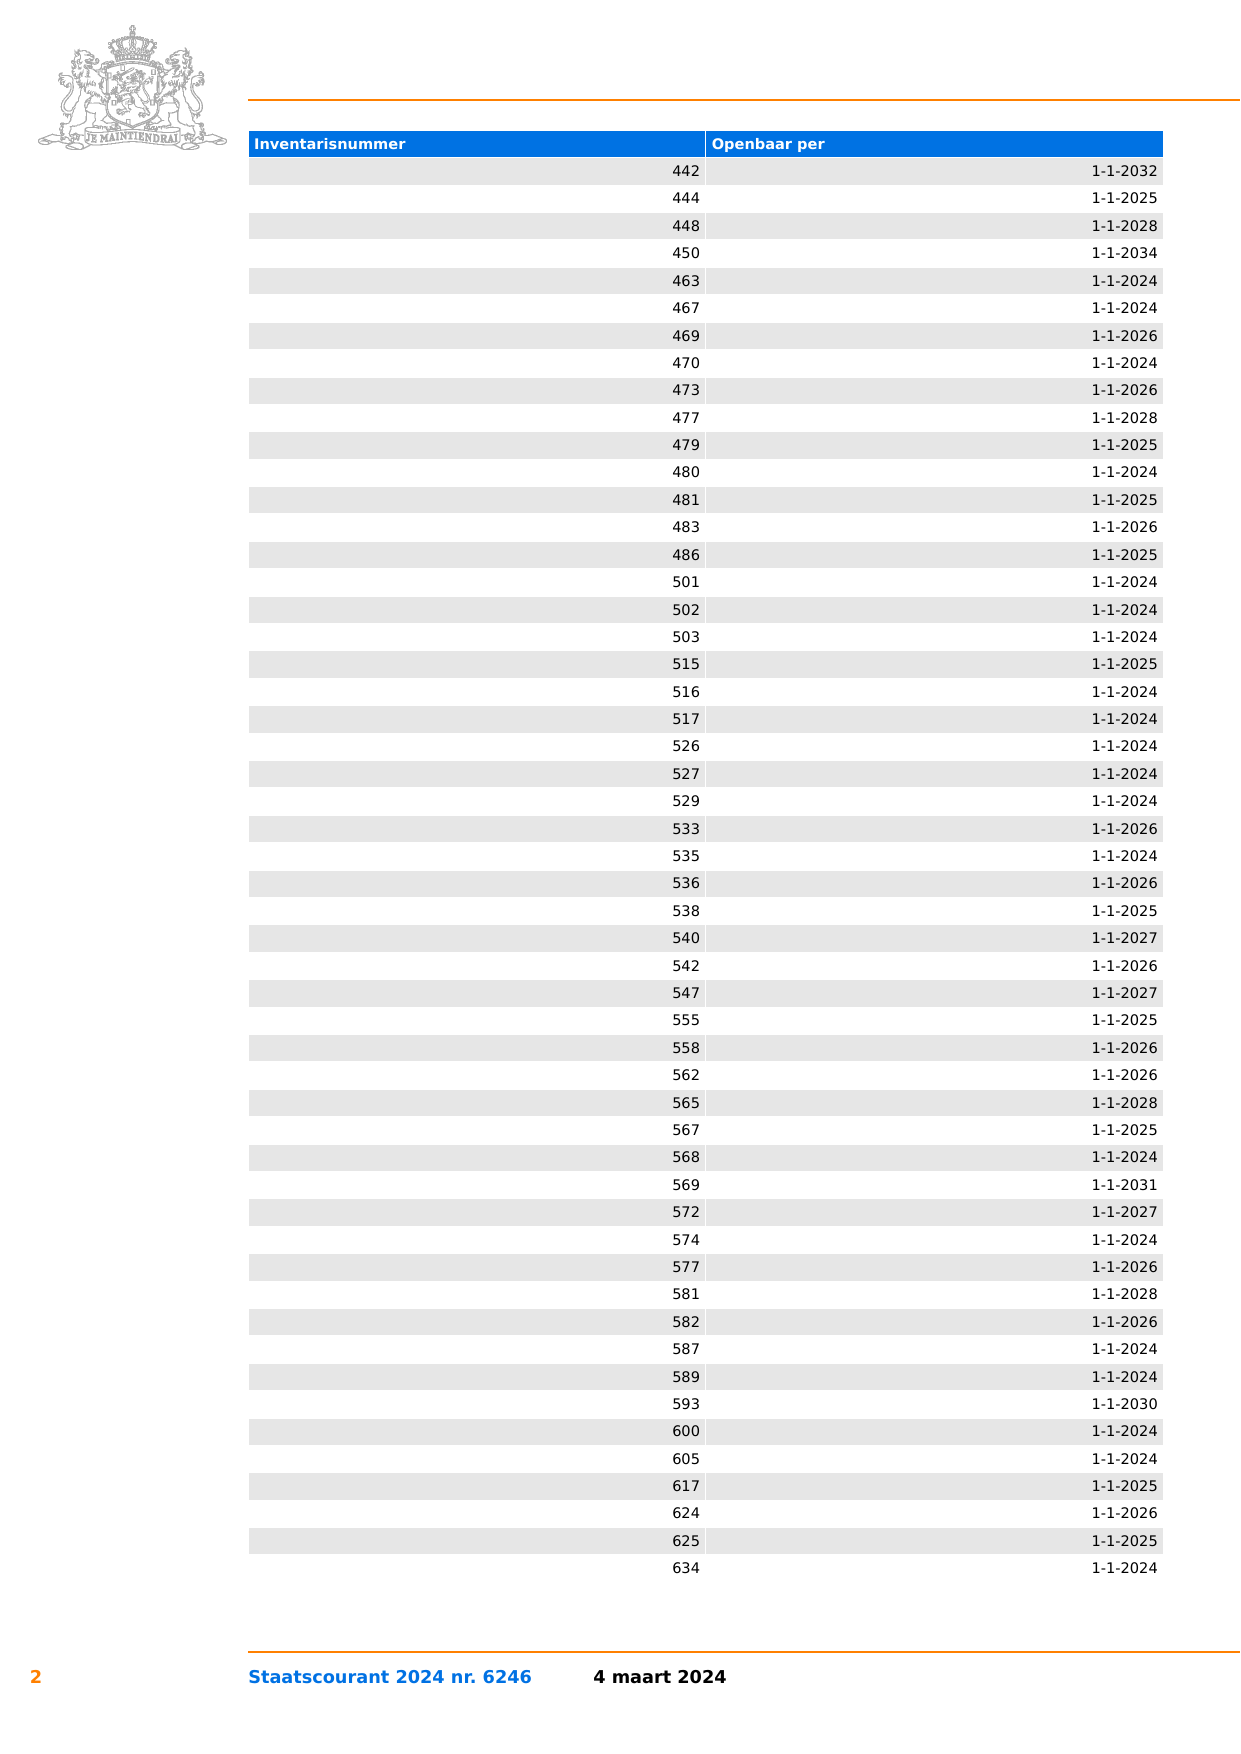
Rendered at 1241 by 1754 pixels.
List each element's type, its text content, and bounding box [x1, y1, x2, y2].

table_cell 463 [249, 268, 705, 294]
table_cell 1-1-2026 [706, 1309, 1163, 1335]
table_cell 1-1-2024 [706, 734, 1163, 760]
table_cell 625 [249, 1528, 705, 1554]
table_cell 486 [249, 542, 705, 568]
table_cell 589 [249, 1364, 705, 1390]
table_cell 582 [249, 1309, 705, 1335]
table_cell 1-1-2028 [706, 1090, 1163, 1116]
table_cell 1-1-2025 [706, 186, 1163, 212]
table_cell 1-1-2024 [706, 569, 1163, 596]
table_cell 529 [249, 789, 705, 815]
table_cell 1-1-2025 [706, 651, 1163, 678]
table_header Inventarisnummer [249, 131, 705, 157]
table_cell 448 [249, 213, 705, 239]
table_cell 1-1-2027 [706, 980, 1163, 1007]
table_cell 450 [249, 241, 705, 267]
table_header Openbaar per [706, 131, 1163, 157]
table_cell 1-1-2031 [706, 1172, 1163, 1198]
table_cell 1-1-2024 [706, 1227, 1163, 1253]
table_cell 480 [249, 460, 705, 486]
table_cell 1-1-2026 [706, 378, 1163, 404]
table_cell 624 [249, 1501, 705, 1527]
table_cell 1-1-2026 [706, 1254, 1163, 1281]
table_cell 1-1-2027 [706, 1199, 1163, 1226]
table_cell 477 [249, 405, 705, 431]
table_cell 526 [249, 734, 705, 760]
table_cell 574 [249, 1227, 705, 1253]
table_cell 470 [249, 350, 705, 376]
picture [38, 25, 227, 150]
table_cell 1-1-2024 [706, 761, 1163, 787]
table_cell 581 [249, 1282, 705, 1308]
table_cell 535 [249, 843, 705, 869]
table_cell 1-1-2026 [706, 1035, 1163, 1061]
table_cell 617 [249, 1473, 705, 1500]
table_cell 600 [249, 1419, 705, 1445]
table_cell 1-1-2028 [706, 405, 1163, 431]
table_cell 605 [249, 1446, 705, 1472]
table_cell 538 [249, 898, 705, 924]
table_cell 1-1-2025 [706, 1008, 1163, 1034]
table_cell 517 [249, 706, 705, 733]
table_cell 1-1-2024 [706, 1419, 1163, 1445]
table_cell 1-1-2025 [706, 898, 1163, 924]
table_cell 1-1-2026 [706, 1063, 1163, 1089]
table_cell 1-1-2026 [706, 953, 1163, 979]
table_cell 1-1-2024 [706, 843, 1163, 869]
table_cell 1-1-2024 [706, 1364, 1163, 1390]
table_cell 1-1-2026 [706, 323, 1163, 349]
table_cell 555 [249, 1008, 705, 1034]
table_cell 1-1-2026 [706, 816, 1163, 842]
table_cell 1-1-2034 [706, 241, 1163, 267]
table_cell 1-1-2026 [706, 1501, 1163, 1527]
table_cell 542 [249, 953, 705, 979]
table_cell 1-1-2025 [706, 542, 1163, 568]
table_cell 1-1-2024 [706, 268, 1163, 294]
table_cell 572 [249, 1199, 705, 1226]
table_cell 1-1-2024 [706, 789, 1163, 815]
table_cell 1-1-2032 [706, 158, 1163, 185]
table_cell 503 [249, 624, 705, 650]
table_cell 515 [249, 651, 705, 678]
table_cell 533 [249, 816, 705, 842]
table_cell 587 [249, 1336, 705, 1363]
table_cell 1-1-2025 [706, 1117, 1163, 1143]
table_cell 467 [249, 295, 705, 322]
table_cell 1-1-2027 [706, 925, 1163, 952]
table_cell 567 [249, 1117, 705, 1143]
table_cell 481 [249, 487, 705, 513]
table_cell 577 [249, 1254, 705, 1281]
table_cell 501 [249, 569, 705, 596]
table_cell 536 [249, 871, 705, 897]
table_cell 569 [249, 1172, 705, 1198]
table_cell 1-1-2024 [706, 350, 1163, 376]
table_cell 473 [249, 378, 705, 404]
table_cell 540 [249, 925, 705, 952]
table_cell 502 [249, 597, 705, 623]
table_cell 479 [249, 432, 705, 459]
table_cell 469 [249, 323, 705, 349]
table_cell 1-1-2025 [706, 1528, 1163, 1554]
table_cell 1-1-2025 [706, 1473, 1163, 1500]
table_cell 547 [249, 980, 705, 1007]
table_cell 516 [249, 679, 705, 705]
table_cell 1-1-2025 [706, 432, 1163, 459]
table_cell 444 [249, 186, 705, 212]
table_cell 562 [249, 1063, 705, 1089]
table_cell 565 [249, 1090, 705, 1116]
table_cell 527 [249, 761, 705, 787]
table_cell 1-1-2024 [706, 679, 1163, 705]
table_cell 1-1-2026 [706, 871, 1163, 897]
table_cell 1-1-2024 [706, 1336, 1163, 1363]
table_cell 1-1-2024 [706, 597, 1163, 623]
table_cell 1-1-2024 [706, 706, 1163, 733]
table_cell 1-1-2024 [706, 295, 1163, 322]
table_cell 1-1-2024 [706, 1446, 1163, 1472]
table_cell 1-1-2024 [706, 460, 1163, 486]
table_cell 1-1-2028 [706, 1282, 1163, 1308]
table_cell 1-1-2028 [706, 213, 1163, 239]
table_cell 634 [249, 1556, 705, 1582]
table_cell 1-1-2024 [706, 1556, 1163, 1582]
table_cell 1-1-2030 [706, 1391, 1163, 1417]
table_cell 593 [249, 1391, 705, 1417]
table_cell 1-1-2024 [706, 1145, 1163, 1171]
table_cell 568 [249, 1145, 705, 1171]
table_cell 1-1-2024 [706, 624, 1163, 650]
table_cell 483 [249, 515, 705, 541]
table_cell 1-1-2026 [706, 515, 1163, 541]
table_cell 1-1-2025 [706, 487, 1163, 513]
table_cell 558 [249, 1035, 705, 1061]
table_cell 442 [249, 158, 705, 185]
